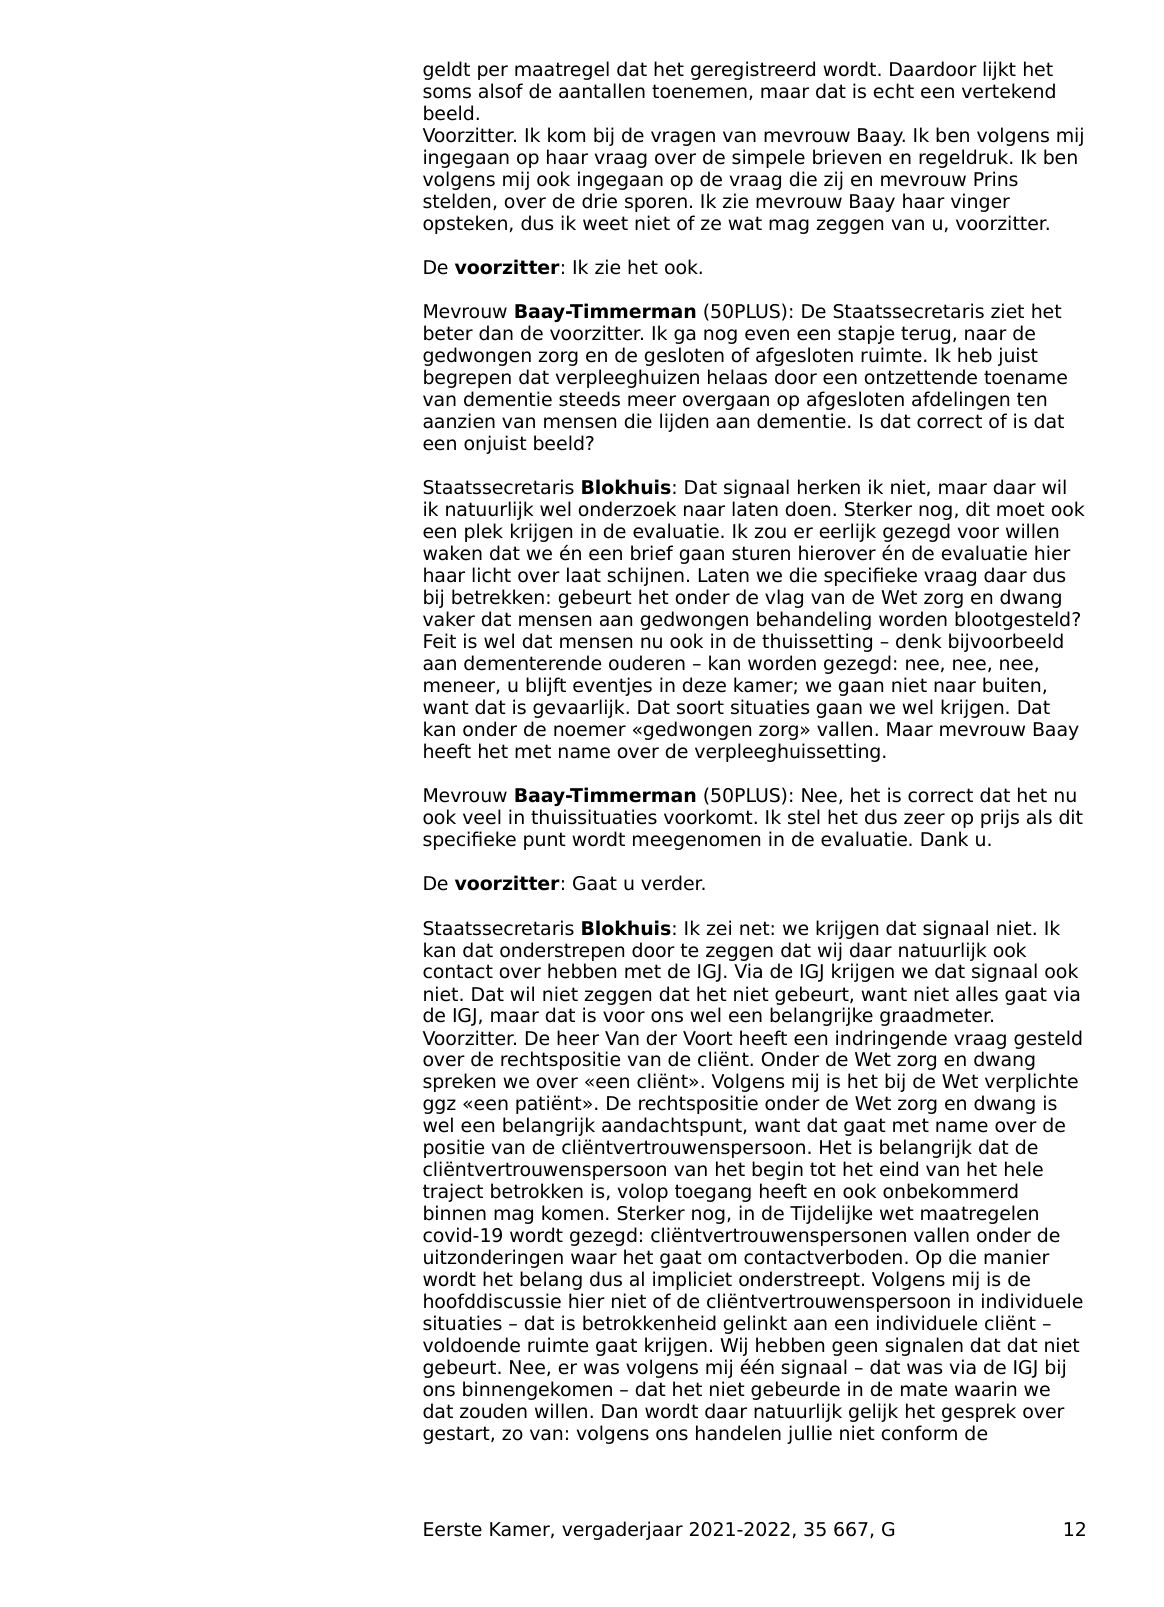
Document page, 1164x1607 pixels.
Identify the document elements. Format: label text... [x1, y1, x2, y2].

text geldt per maatregel dat het geregistreerd wordt. Daardoor lijkt het soms alsof de aantallen toenemen, maar dat is echt een vertekend beeld. [422, 59, 1087, 125]
text Voorzitter. De heer Van der Voort heeft een indringende vraag gesteld over de rechtspositie van de cliënt. Onder de Wet zorg en dwang spreken we over «een cliënt». Volgens mij is het bij de Wet verplichte ggz «een patiënt». De rechtspositie onder de Wet zorg en dwang is wel een belangrijk aandachtspunt, want dat gaat met name over de positie van de cliëntvertrouwenspersoon. Het is belangrijk dat de cliëntvertrouwenspersoon van het begin tot het eind van het hele traject betrokken is, volop toegang heeft en ook onbekommerd binnen mag komen. Sterker nog, in de Tijdelijke wet maatregelen covid-19 wordt gezegd: cliëntvertrouwenspersonen vallen onder de uitzonderingen waar het gaat om contactverboden. Op die manier wordt het belang dus al impliciet onderstreept. Volgens mij is de hoofddiscussie hier niet of de cliëntvertrouwenspersoon in individuele situaties – dat is betrokkenheid gelinkt aan een individuele cliënt – voldoende ruimte gaat krijgen. Wij hebben geen signalen dat dat niet gebeurt. Nee, er was volgens mij één signaal – dat was via de IGJ bij ons binnengekomen – dat het niet gebeurde in de mate waarin we dat zouden willen. Dan wordt daar natuurlijk gelijk het gesprek over gestart, zo van: volgens ons handelen jullie niet conform de [422, 1027, 1087, 1445]
text Mevrouw Baay-Timmerman (50PLUS): Nee, het is correct dat het nu ook veel in thuissituaties voorkomt. Ik stel het dus zeer op prijs als dit specifieke punt wordt meegenomen in de evaluatie. Dank u. [422, 785, 1087, 851]
text De voorzitter: Ik zie het ook. [422, 257, 1087, 279]
text Staatssecretaris Blokhuis: Ik zei net: we krijgen dat signaal niet. Ik kan dat onderstrepen door te zeggen dat wij daar natuurlijk ook contact over hebben met de IGJ. Via de IGJ krijgen we dat signaal ook niet. Dat wil niet zeggen dat het niet gebeurt, want niet alles gaat via de IGJ, maar dat is voor ons wel een belangrijke graadmeter. [422, 917, 1087, 1027]
text De voorzitter: Gaat u verder. [422, 873, 1087, 895]
text Voorzitter. Ik kom bij de vragen van mevrouw Baay. Ik ben volgens mij ingegaan op haar vraag over de simpele brieven en regeldruk. Ik ben volgens mij ook ingegaan op de vraag die zij en mevrouw Prins stelden, over de drie sporen. Ik zie mevrouw Baay haar vinger opsteken, dus ik weet niet of ze wat mag zeggen van u, voorzitter. [422, 125, 1087, 235]
text Mevrouw Baay-Timmerman (50PLUS): De Staatssecretaris ziet het beter dan de voorzitter. Ik ga nog even een stapje terug, naar de gedwongen zorg en de gesloten of afgesloten ruimte. Ik heb juist begrepen dat verpleeghuizen helaas door een ontzettende toename van dementie steeds meer overgaan op afgesloten afdelingen ten aanzien van mensen die lijden aan dementie. Is dat correct of is dat een onjuist beeld? [422, 301, 1087, 455]
text Staatssecretaris Blokhuis: Dat signaal herken ik niet, maar daar wil ik natuurlijk wel onderzoek naar laten doen. Sterker nog, dit moet ook een plek krijgen in de evaluatie. Ik zou er eerlijk gezegd voor willen waken dat we én een brief gaan sturen hierover én de evaluatie hier haar licht over laat schijnen. Laten we die specifieke vraag daar dus bij betrekken: gebeurt het onder de vlag van de Wet zorg en dwang vaker dat mensen aan gedwongen behandeling worden blootgesteld? Feit is wel dat mensen nu ook in de thuissetting – denk bijvoorbeeld aan dementerende ouderen – kan worden gezegd: nee, nee, nee, meneer, u blijft eventjes in deze kamer; we gaan niet naar buiten, want dat is gevaarlijk. Dat soort situaties gaan we wel krijgen. Dat kan onder de noemer «gedwongen zorg» vallen. Maar mevrouw Baay heeft het met name over de verpleeghuissetting. [422, 477, 1087, 763]
